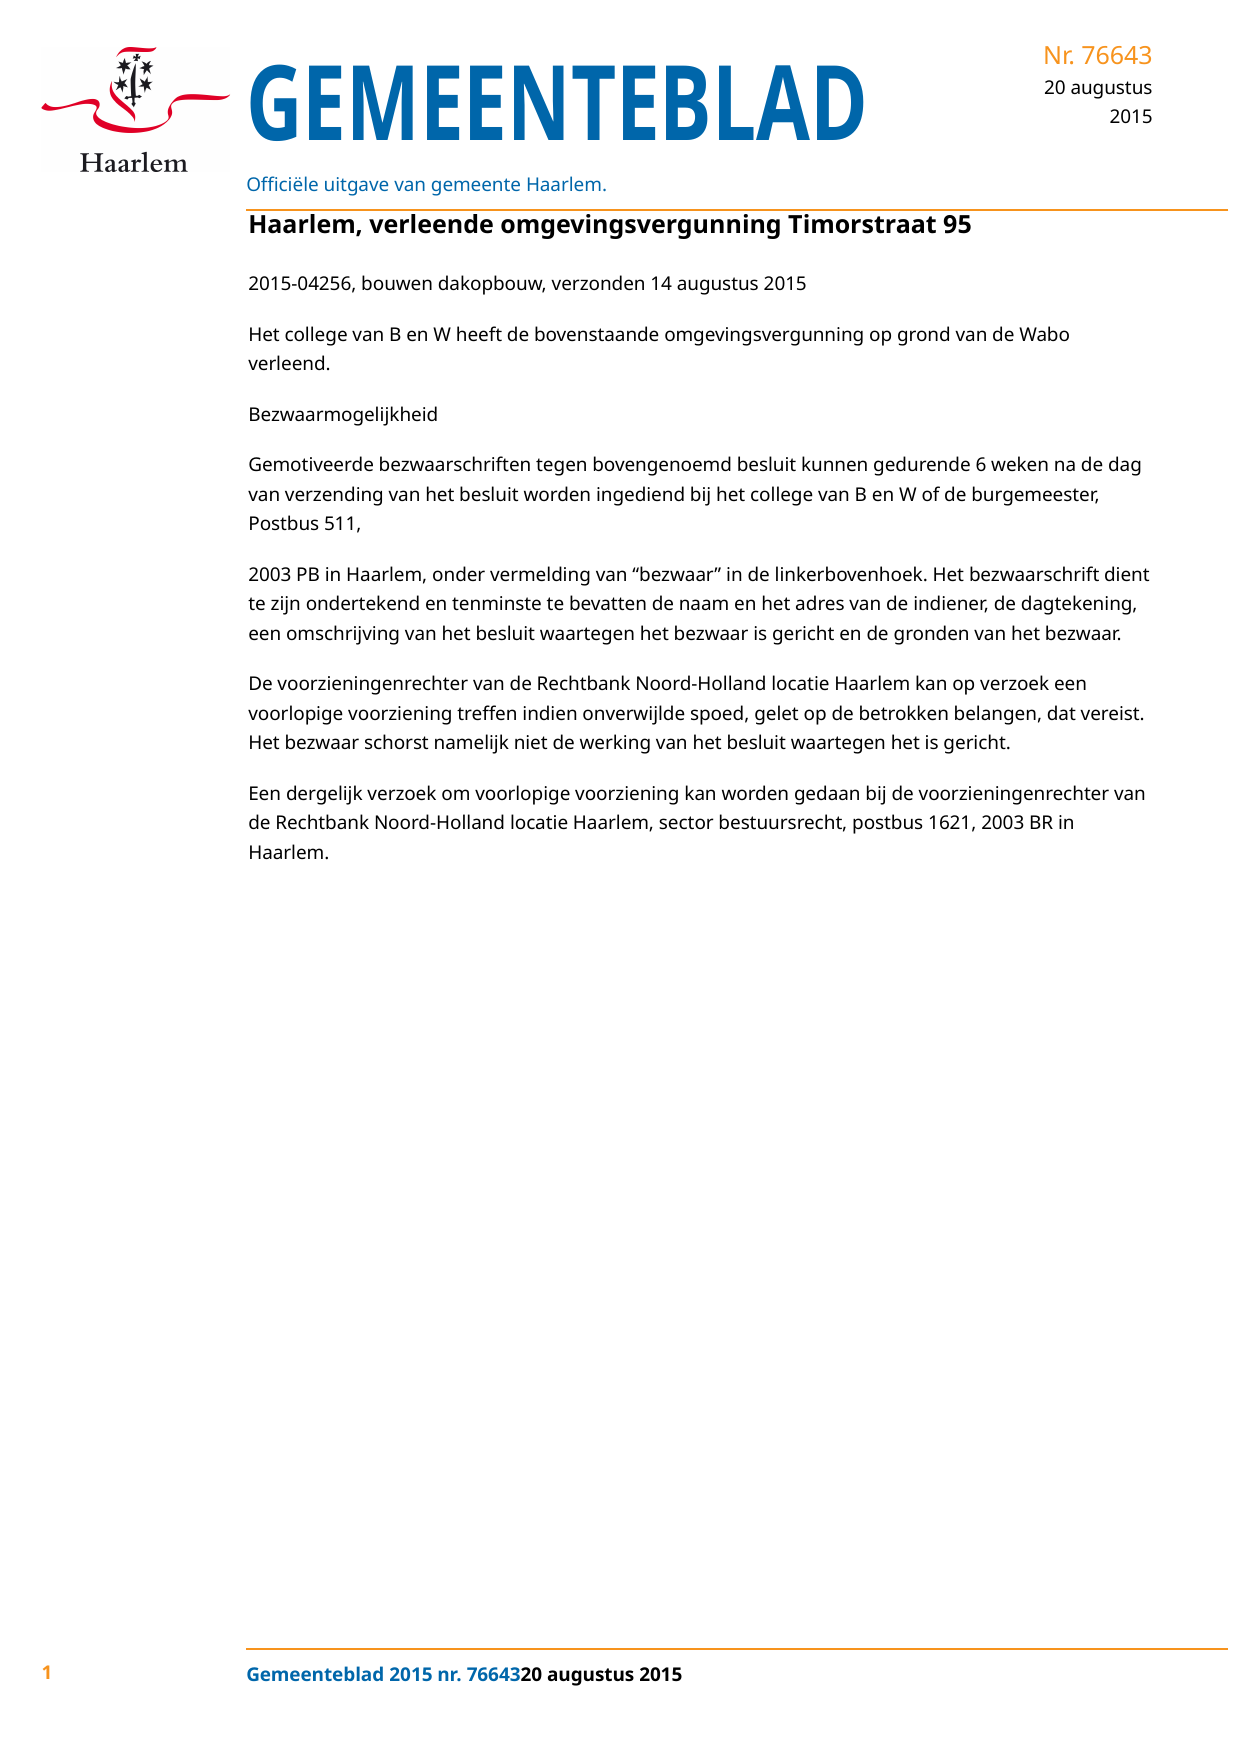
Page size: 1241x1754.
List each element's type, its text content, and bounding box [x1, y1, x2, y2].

text 2003 PB in Haarlem, onder vermelding van “bezwaar” in de linkerbovenhoek. Het bezwaarschrift dient te zijn ondertekend en tenminste te bevatten de naam en het adres van de indiener, de dagtekening, een omschrijving van het besluit waartegen het bezwaar is gericht en de gronden van het bezwaar. [248, 561, 1152, 646]
text Gemotiveerde bezwaarschriften tegen bovengenoemd besluit kunnen gedurende 6 weken na de dag van verzending van het besluit worden ingediend bij het college van B en W of de burgemeester, Postbus 511, [248, 451, 1152, 536]
text Bezwaarmogelijkheid [248, 401, 1152, 426]
text Een dergelijk verzoek om voorlopige voorziening kan worden gedaan bij de voorzieningenrechter van de Rechtbank Noord-Holland locatie Haarlem, sector bestuursrecht, postbus 1621, 2003 BR in Haarlem. [248, 780, 1152, 865]
text 2015-04256, bouwen dakopbouw, verzonden 14 augustus 2015 [248, 270, 1152, 296]
text Haarlem, verleende omgevingsvergunning Timorstraat 95 [248, 211, 1152, 241]
text De voorzieningenrechter van de Rechtbank Noord-Holland locatie Haarlem kan op verzoek een voorlopige voorziening treffen indien onverwijlde spoed, gelet op de betrokken belangen, dat vereist. Het bezwaar schorst namelijk niet de werking van het besluit waartegen het is gericht. [248, 670, 1152, 755]
text Het college van B en W heeft de bovenstaande omgevingsvergunning op grond van de Wabo verleend. [248, 321, 1152, 376]
picture [41, 47, 231, 172]
